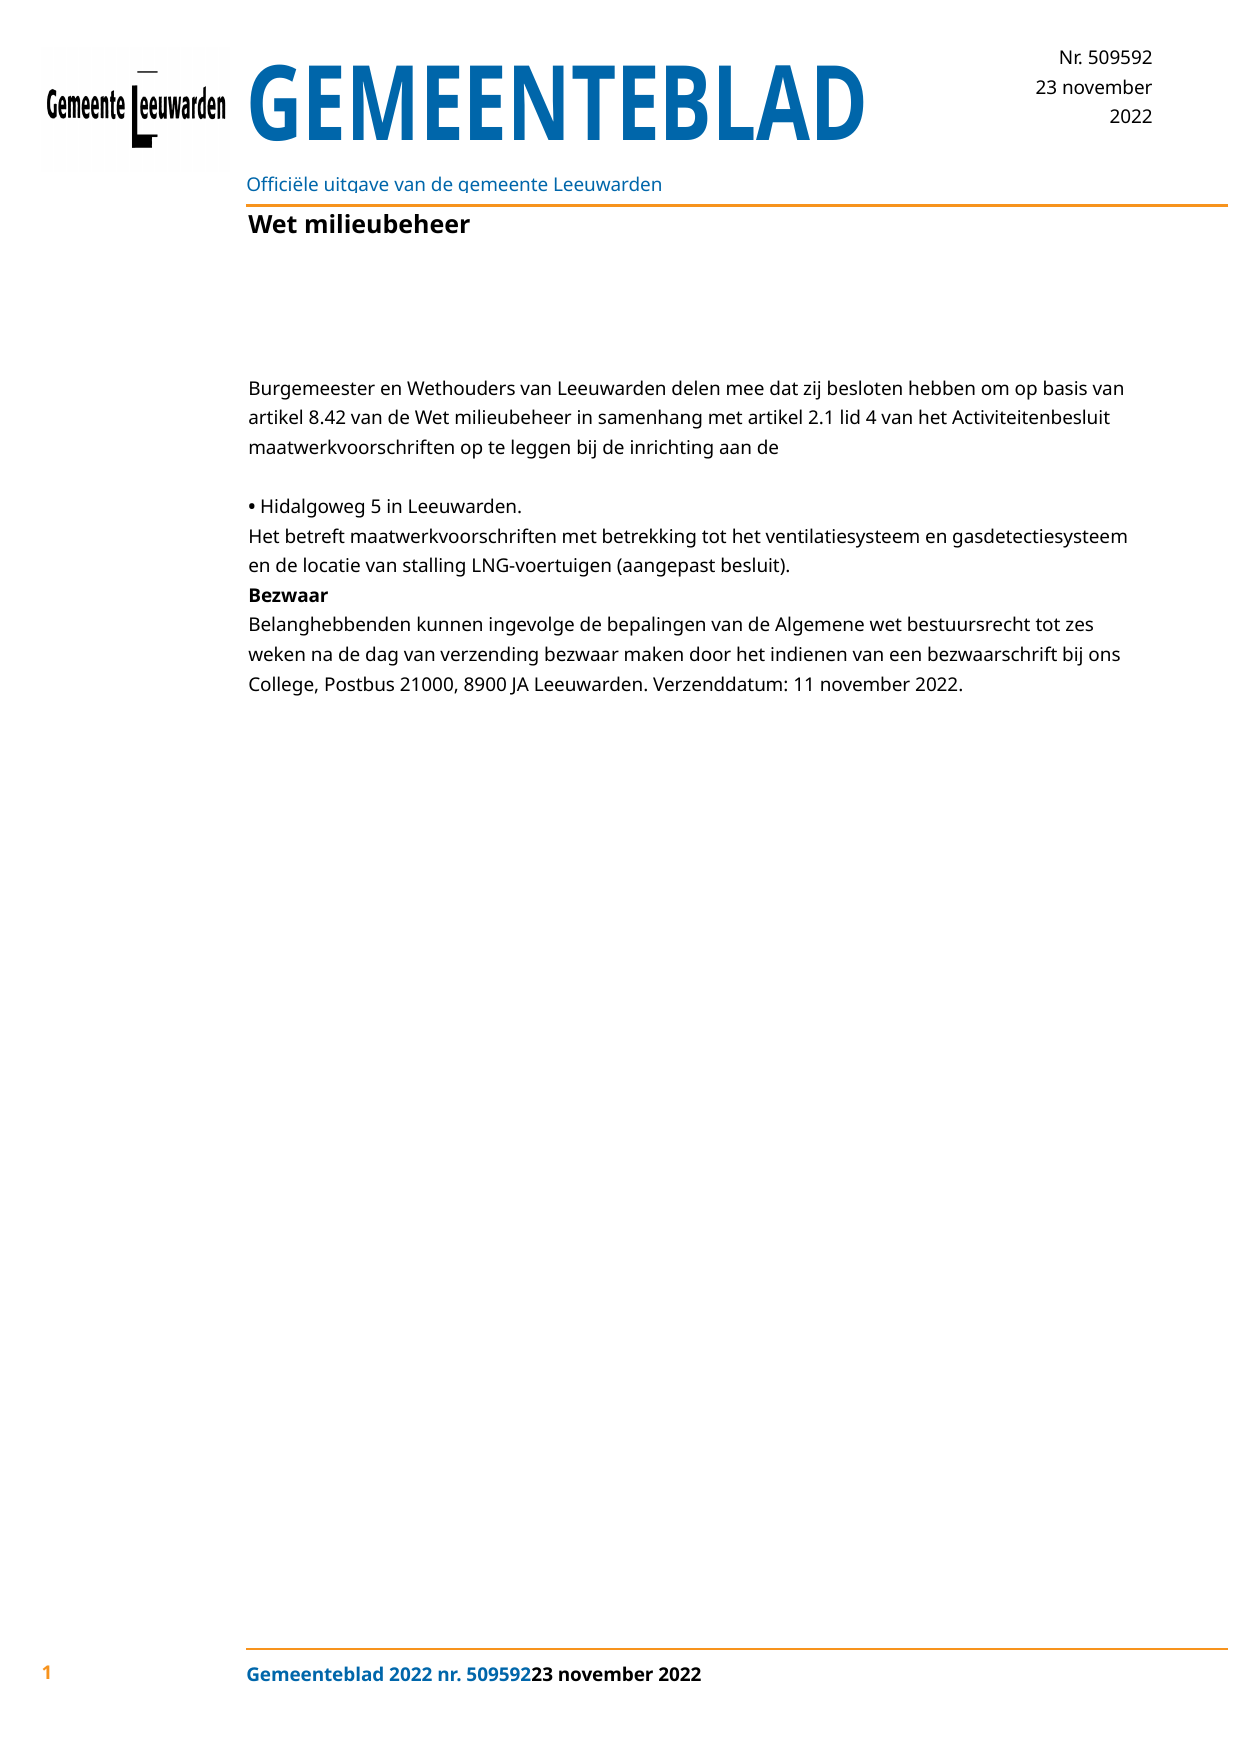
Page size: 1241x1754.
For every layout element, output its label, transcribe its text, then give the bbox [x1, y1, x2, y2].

text Wet milieubeheer [248, 207, 1152, 241]
text Het betreft maatwerkvoorschriften met betrekking tot het ventilatiesysteem en gasdetectiesysteem en de locatie van stalling LNG-voertuigen (aangepast besluit). [248, 523, 1152, 578]
text • Hidalgoweg 5 in Leeuwarden. [248, 493, 1152, 519]
text Bezwaar [248, 582, 1152, 608]
text Burgemeester en Wethouders van Leeuwarden delen mee dat zij besloten hebben om op basis van artikel 8.42 van de Wet milieubeheer in samenhang met artikel 2.1 lid 4 van het Activiteitenbesluit maatwerkvoorschriften op te leggen bij de inrichting aan de [248, 375, 1152, 460]
picture [41, 47, 231, 172]
text Belanghebbenden kunnen ingevolge de bepalingen van de Algemene wet bestuursrecht tot zes weken na de dag van verzending bezwaar maken door het indienen van een bezwaarschrift bij ons College, Postbus 21000, 8900 JA Leeuwarden. Verzenddatum: 11 november 2022. [248, 612, 1152, 696]
